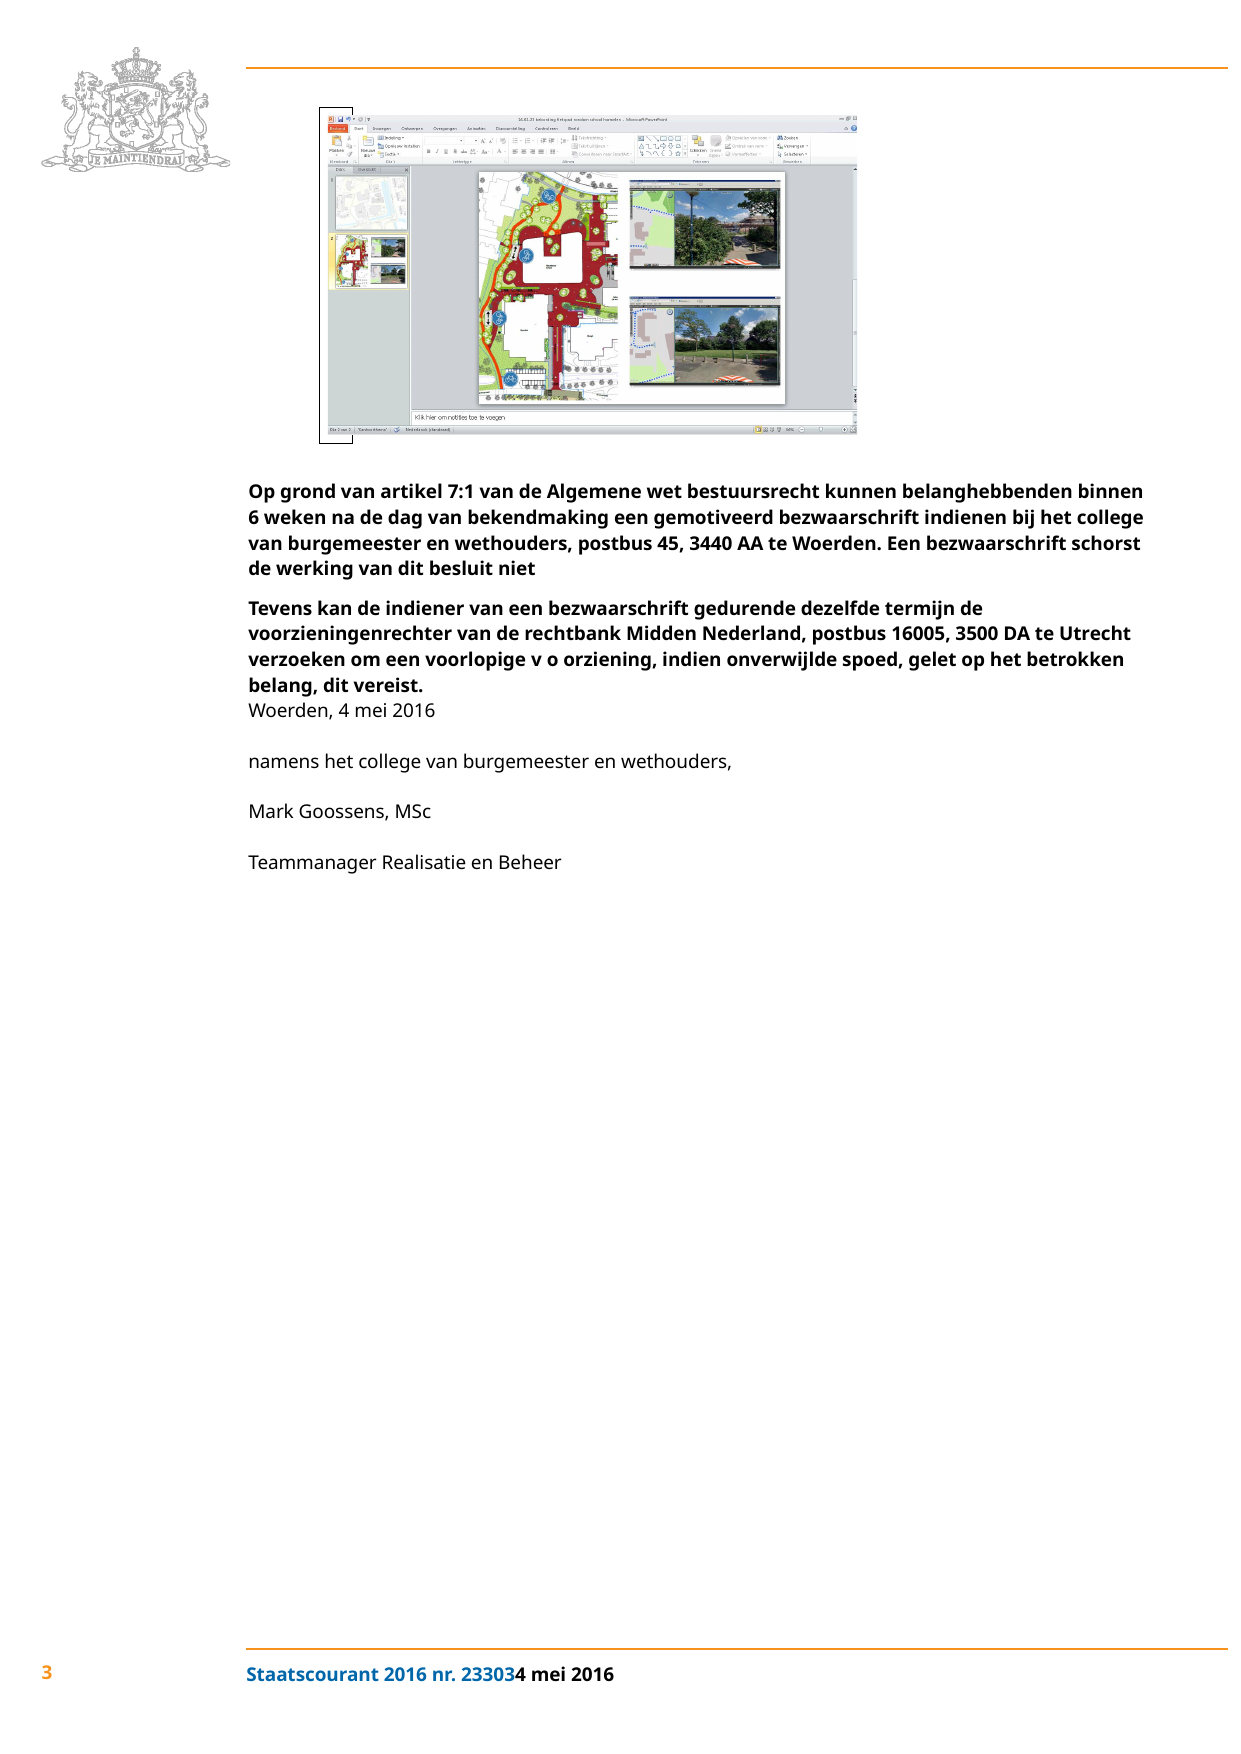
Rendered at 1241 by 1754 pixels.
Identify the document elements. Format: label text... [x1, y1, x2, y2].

text Woerden, 4 mei 2016 [248, 698, 1152, 723]
text Teammanager Realisatie en Beheer [248, 849, 1152, 875]
picture [327, 115, 858, 435]
text Tevens kan de indiener van een bezwaarschrift gedurende dezelfde termijn de voorzieningenrechter van de rechtbank Midden Nederland, postbus 16005, 3500 DA te Utrecht verzoeken om een voorlopige v o orziening, indien onverwijlde spoed, gelet op het betrokken belang, dit vereist. [248, 595, 1152, 698]
text Op grond van artikel 7:1 van de Algemene wet bestuursrecht kunnen belanghebbenden binnen 6 weken na de dag van bekendmaking een gemotiveerd bezwaarschrift indienen bij het college van burgemeester en wethouders, postbus 45, 3440 AA te Woerden. Een bezwaarschrift schorst de werking van dit besluit niet [248, 478, 1152, 581]
picture [41, 47, 231, 172]
text namens het college van burgemeester en wethouders, [248, 748, 1152, 774]
text Mark Goossens, MSc [248, 798, 1152, 824]
